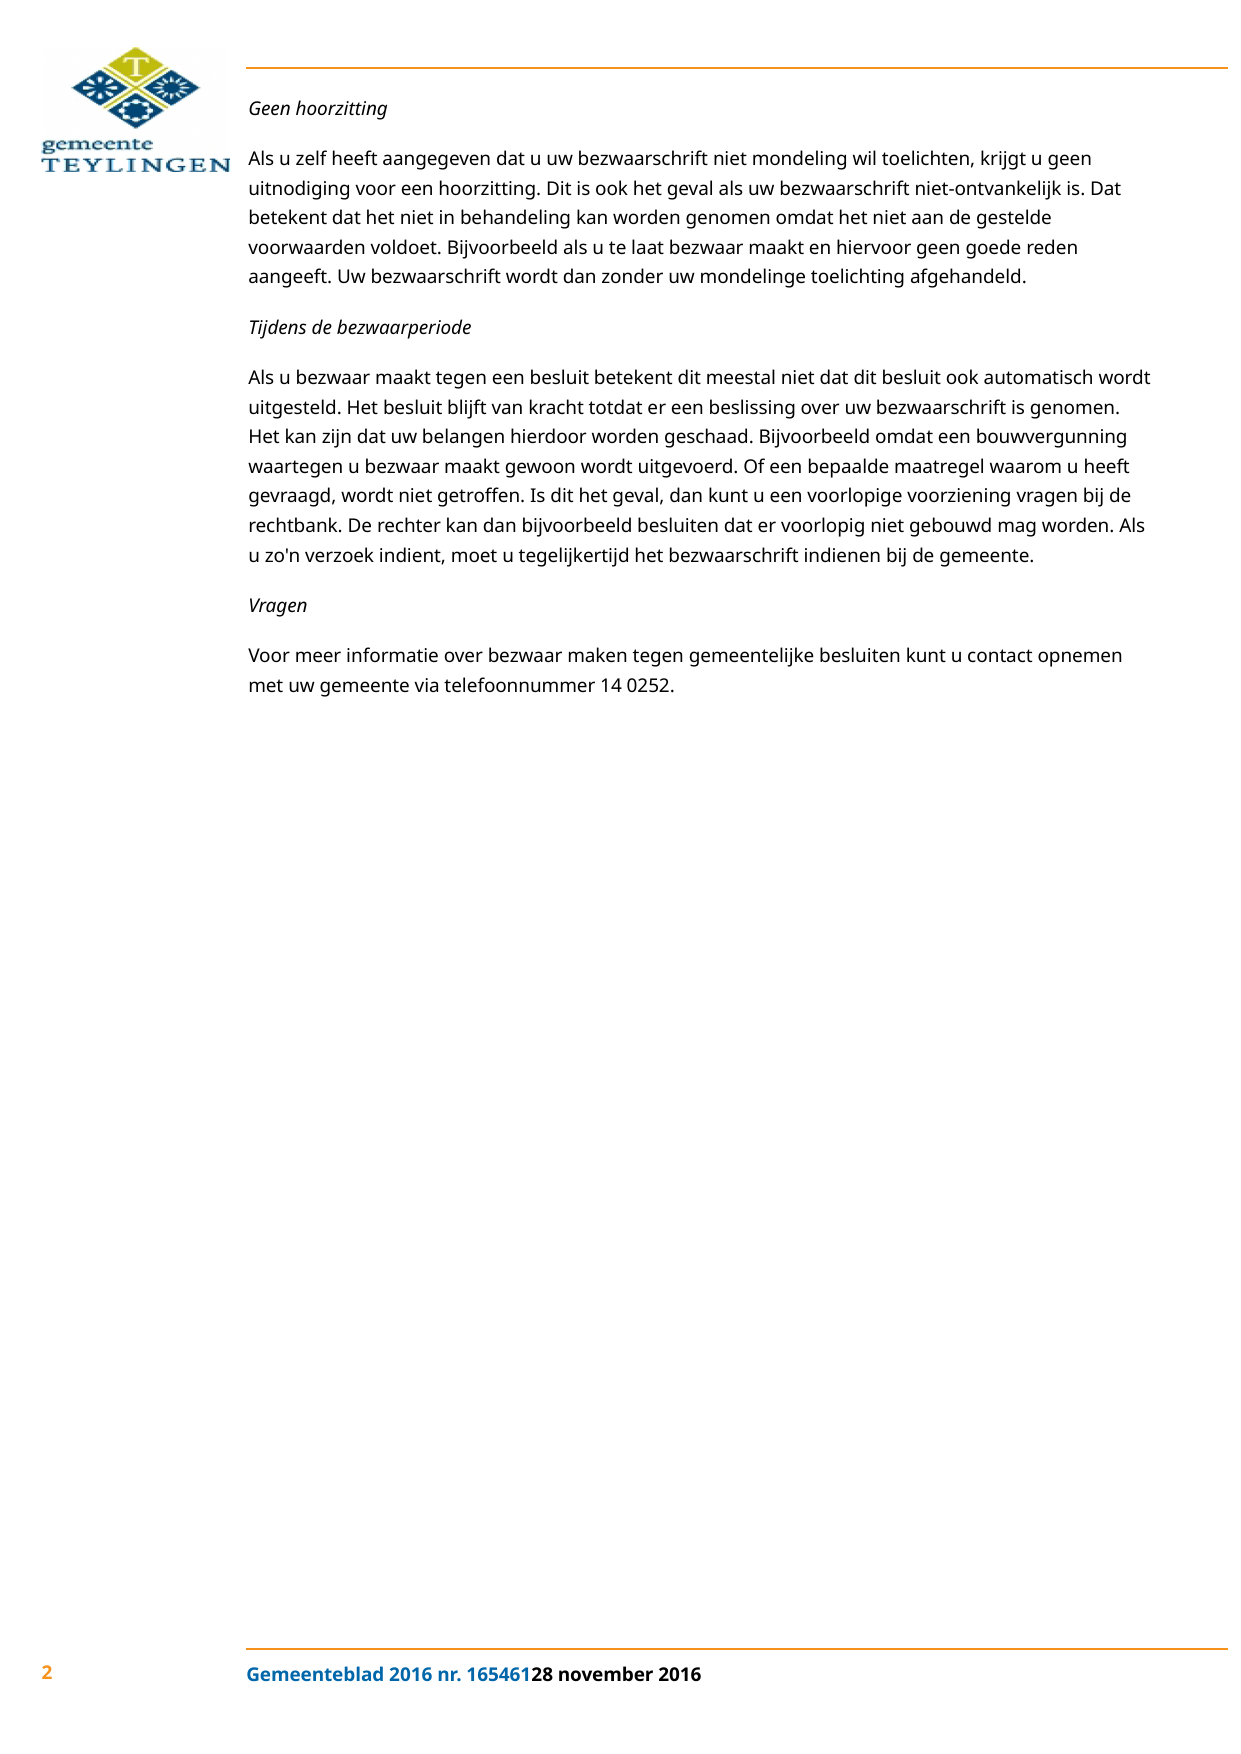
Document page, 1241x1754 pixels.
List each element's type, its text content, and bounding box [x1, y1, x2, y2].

text Als u zelf heeft aangegeven dat u uw bezwaarschrift niet mondeling wil toelichten, krijgt u geen uitnodiging voor een hoorzitting. Dit is ook het geval als uw bezwaarschrift niet-ontvankelijk is. Dat betekent dat het niet in behandeling kan worden genomen omdat het niet aan de gestelde voorwaarden voldoet. Bijvoorbeeld als u te laat bezwaar maakt en hiervoor geen goede reden aangeeft. Uw bezwaarschrift wordt dan zonder uw mondelinge toelichting afgehandeld. [248, 145, 1152, 289]
text Vragen [248, 592, 1152, 618]
text Tijdens de bezwaarperiode [248, 314, 1152, 340]
text Geen hoorzitting [248, 95, 1152, 121]
text Als u bezwaar maakt tegen een besluit betekent dit meestal niet dat dit besluit ook automatisch wordt uitgesteld. Het besluit blijft van kracht totdat er een beslissing over uw bezwaarschrift is genomen. Het kan zijn dat uw belangen hierdoor worden geschaad. Bijvoorbeeld omdat een bouwvergunning waartegen u bezwaar maakt gewoon wordt uitgevoerd. Of een bepaalde maatregel waarom u heeft gevraagd, wordt niet getroffen. Is dit het geval, dan kunt u een voorlopige voorziening vragen bij de rechtbank. De rechter kan dan bijvoorbeeld besluiten dat er voorlopig niet gebouwd mag worden. Als u zo'n verzoek indient, moet u tegelijkertijd het bezwaarschrift indienen bij de gemeente. [248, 364, 1152, 568]
text Voor meer informatie over bezwaar maken tegen gemeentelijke besluiten kunt u contact opnemen met uw gemeente via telefoonnummer 14 0252. [248, 643, 1152, 698]
picture [41, 47, 231, 172]
